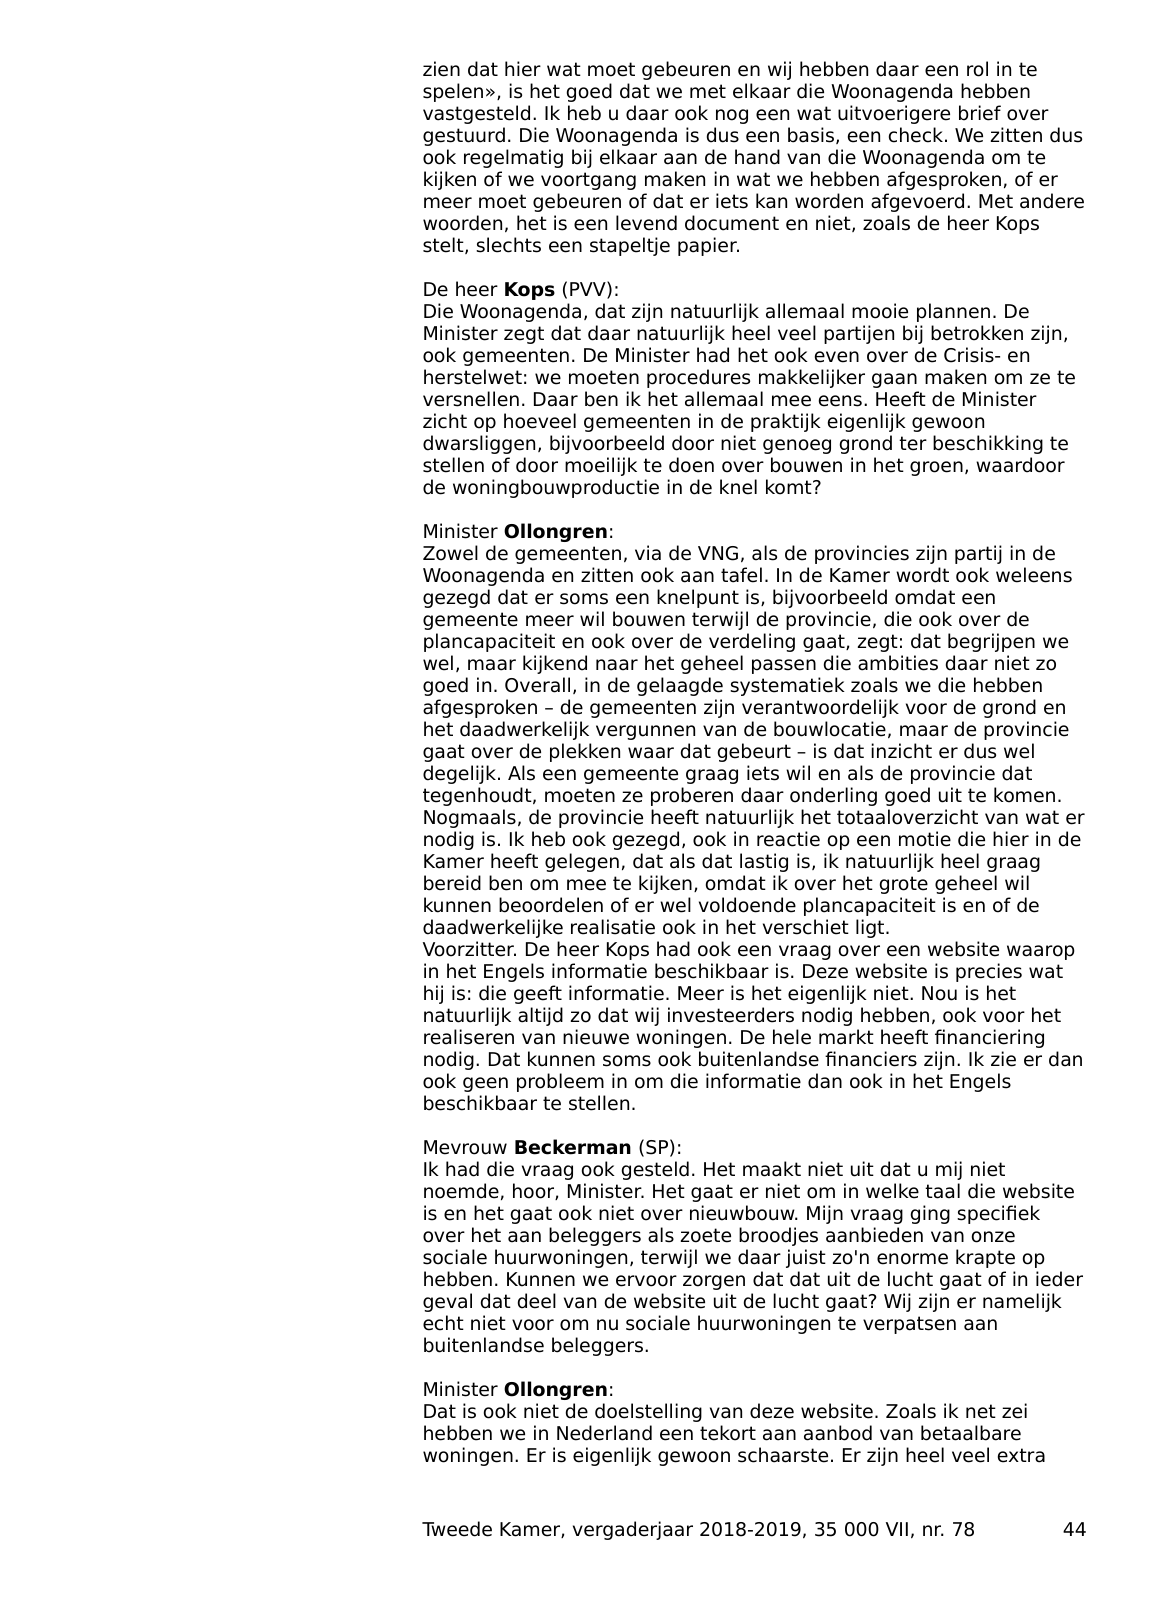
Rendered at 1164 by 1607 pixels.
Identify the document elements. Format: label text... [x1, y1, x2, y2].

text Dat is ook niet de doelstelling van deze website. Zoals ik net zei hebben we in Nederland een tekort aan aanbod van betaalbare woningen. Er is eigenlijk gewoon schaarste. Er zijn heel veel extra [422, 1401, 1087, 1467]
text zien dat hier wat moet gebeuren en wij hebben daar een rol in te spelen», is het goed dat we met elkaar die Woonagenda hebben vastgesteld. Ik heb u daar ook nog een wat uitvoerigere brief over gestuurd. Die Woonagenda is dus een basis, een check. We zitten dus ook regelmatig bij elkaar aan de hand van die Woonagenda om te kijken of we voortgang maken in wat we hebben afgesproken, of er meer moet gebeuren of dat er iets kan worden afgevoerd. Met andere woorden, het is een levend document en niet, zoals de heer Kops stelt, slechts een stapeltje papier. [422, 59, 1087, 257]
text Voorzitter. De heer Kops had ook een vraag over een website waarop in het Engels informatie beschikbaar is. Deze website is precies wat hij is: die geeft informatie. Meer is het eigenlijk niet. Nou is het natuurlijk altijd zo dat wij investeerders nodig hebben, ook voor het realiseren van nieuwe woningen. De hele markt heeft financiering nodig. Dat kunnen soms ook buitenlandse financiers zijn. Ik zie er dan ook geen probleem in om die informatie dan ook in het Engels beschikbaar te stellen. [422, 939, 1087, 1114]
text Zowel de gemeenten, via de VNG, als de provincies zijn partij in de Woonagenda en zitten ook aan tafel. In de Kamer wordt ook weleens gezegd dat er soms een knelpunt is, bijvoorbeeld omdat een gemeente meer wil bouwen terwijl de provincie, die ook over de plancapaciteit en ook over de verdeling gaat, zegt: dat begrijpen we wel, maar kijkend naar het geheel passen die ambities daar niet zo goed in. Overall, in de gelaagde systematiek zoals we die hebben afgesproken – de gemeenten zijn verantwoordelijk voor de grond en het daadwerkelijk vergunnen van de bouwlocatie, maar de provincie gaat over de plekken waar dat gebeurt – is dat inzicht er dus wel degelijk. Als een gemeente graag iets wil en als de provincie dat tegenhoudt, moeten ze proberen daar onderling goed uit te komen. Nogmaals, de provincie heeft natuurlijk het totaaloverzicht van wat er nodig is. Ik heb ook gezegd, ook in reactie op een motie die hier in de Kamer heeft gelegen, dat als dat lastig is, ik natuurlijk heel graag bereid ben om mee te kijken, omdat ik over het grote geheel wil kunnen beoordelen of er wel voldoende plancapaciteit is en of de daadwerkelijke realisatie ook in het verschiet ligt. [422, 543, 1087, 939]
text De heer Kops (PVV): [422, 279, 1087, 301]
text Die Woonagenda, dat zijn natuurlijk allemaal mooie plannen. De Minister zegt dat daar natuurlijk heel veel partijen bij betrokken zijn, ook gemeenten. De Minister had het ook even over de Crisis- en herstelwet: we moeten procedures makkelijker gaan maken om ze te versnellen. Daar ben ik het allemaal mee eens. Heeft de Minister zicht op hoeveel gemeenten in de praktijk eigenlijk gewoon dwarsliggen, bijvoorbeeld door niet genoeg grond ter beschikking te stellen of door moeilijk te doen over bouwen in het groen, waardoor de woningbouwproductie in de knel komt? [422, 301, 1087, 499]
text Ik had die vraag ook gesteld. Het maakt niet uit dat u mij niet noemde, hoor, Minister. Het gaat er niet om in welke taal die website is en het gaat ook niet over nieuwbouw. Mijn vraag ging specifiek over het aan beleggers als zoete broodjes aanbieden van onze sociale huurwoningen, terwijl we daar juist zo'n enorme krapte op hebben. Kunnen we ervoor zorgen dat dat uit de lucht gaat of in ieder geval dat deel van de website uit de lucht gaat? Wij zijn er namelijk echt niet voor om nu sociale huurwoningen te verpatsen aan buitenlandse beleggers. [422, 1159, 1087, 1356]
text Minister Ollongren: [422, 521, 1087, 543]
text Mevrouw Beckerman (SP): [422, 1137, 1087, 1159]
text Minister Ollongren: [422, 1379, 1087, 1401]
